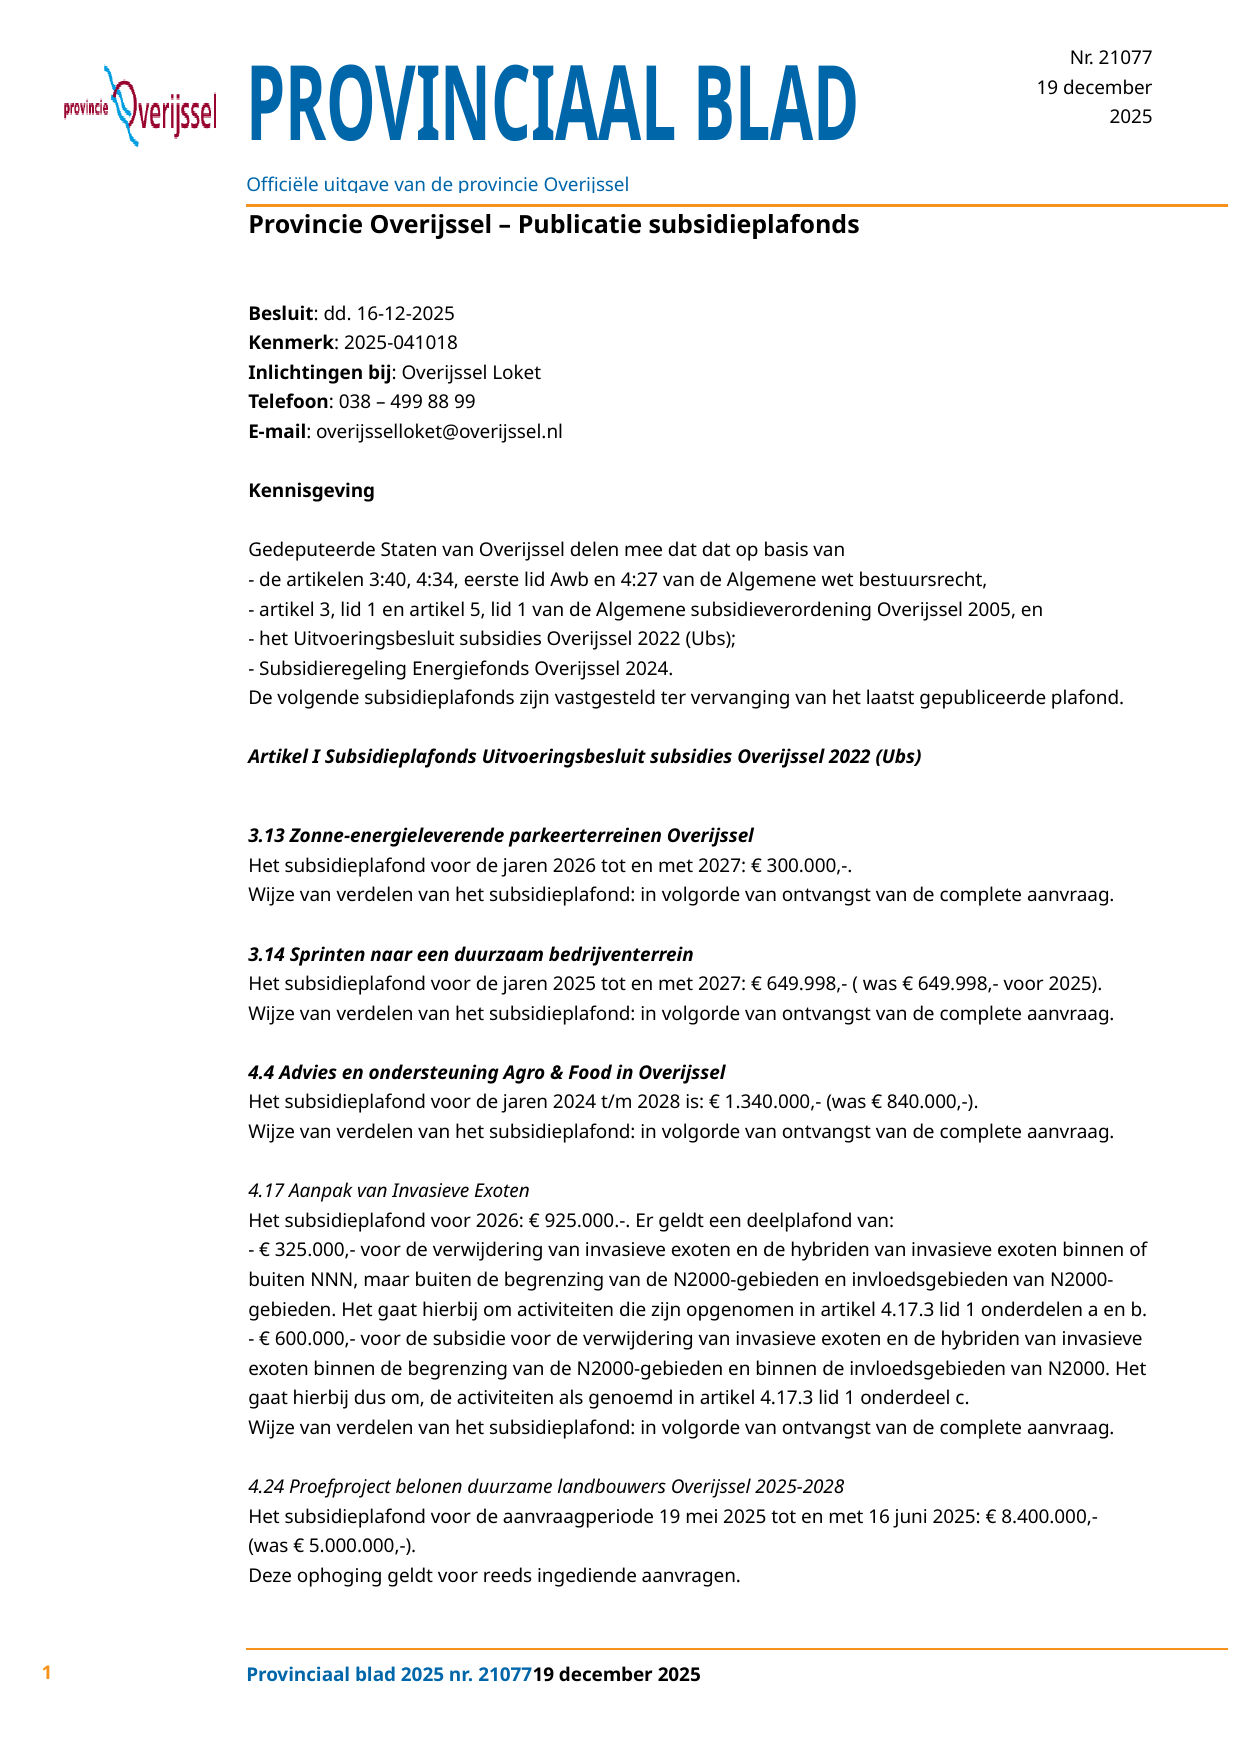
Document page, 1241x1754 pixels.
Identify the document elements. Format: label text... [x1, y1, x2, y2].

text Telefoon: 038 – 499 88 99 [248, 389, 1152, 414]
text 4.17 Aanpak van Invasieve Exoten [248, 1177, 1152, 1203]
text (was € 5.000.000,-). [248, 1532, 1152, 1558]
text Wijze van verdelen van het subsidieplafond: in volgorde van ontvangst van de complete aanvraag. [248, 1118, 1152, 1144]
text De volgende subsidieplafonds zijn vastgesteld ter vervanging van het laatst gepubliceerde plafond. [248, 684, 1152, 710]
text Gedeputeerde Staten van Overijssel delen mee dat dat op basis van [248, 537, 1152, 562]
text - het Uitvoeringsbesluit subsidies Overijssel 2022 (Ubs); [248, 625, 1152, 651]
text Besluit: dd. 16-12-2025 [248, 300, 1152, 326]
text Het subsidieplafond voor de jaren 2024 t/m 2028 is: € 1.340.000,- (was € 840.000,-). [248, 1089, 1152, 1114]
text 3.14 Sprinten naar een duurzaam bedrijventerrein [248, 941, 1152, 967]
text Wijze van verdelen van het subsidieplafond: in volgorde van ontvangst van de complete aanvraag. [248, 1000, 1152, 1026]
text 4.24 Proefproject belonen duurzame landbouwers Overijssel 2025-2028 [248, 1473, 1152, 1499]
text Kennisgeving [248, 477, 1152, 503]
text - de artikelen 3:40, 4:34, eerste lid Awb en 4:27 van de Algemene wet bestuursrecht, [248, 566, 1152, 592]
text E-mail: overijsselloket@overijssel.nl [248, 418, 1152, 444]
text Het subsidieplafond voor de jaren 2025 tot en met 2027: € 649.998,- ( was € 649.998,- voor 2025). [248, 970, 1152, 996]
text Het subsidieplafond voor de jaren 2026 tot en met 2027: € 300.000,-. [248, 852, 1152, 878]
picture [41, 47, 231, 172]
text Artikel I Subsidieplafonds Uitvoeringsbesluit subsidies Overijssel 2022 (Ubs) [248, 744, 1152, 769]
text - Subsidieregeling Energiefonds Overijssel 2024. [248, 655, 1152, 681]
text 3.13 Zonne-energieleverende parkeerterreinen Overijssel [248, 822, 1152, 848]
text - artikel 3, lid 1 en artikel 5, lid 1 van de Algemene subsidieverordening Overijssel 2005, en [248, 596, 1152, 621]
text Inlichtingen bij: Overijssel Loket [248, 359, 1152, 385]
text - € 600.000,- voor de subsidie voor de verwijdering van invasieve exoten en de hybriden van invasieve exoten binnen de begrenzing van de N2000-gebieden en binnen de invloedsgebieden van N2000. Het gaat hierbij dus om, de activiteiten als genoemd in artikel 4.17.3 lid 1 onderdeel c. [248, 1325, 1152, 1410]
text Het subsidieplafond voor 2026: € 925.000.-. Er geldt een deelplafond van: [248, 1207, 1152, 1233]
text Wijze van verdelen van het subsidieplafond: in volgorde van ontvangst van de complete aanvraag. [248, 882, 1152, 907]
text Deze ophoging geldt voor reeds ingediende aanvragen. [248, 1562, 1152, 1588]
text - € 325.000,- voor de verwijdering van invasieve exoten en de hybriden van invasieve exoten binnen of buiten NNN, maar buiten de begrenzing van de N2000-gebieden en invloedsgebieden van N2000-gebieden. Het gaat hierbij om activiteiten die zijn opgenomen in artikel 4.17.3 lid 1 onderdelen a en b. [248, 1237, 1152, 1322]
text Het subsidieplafond voor de aanvraagperiode 19 mei 2025 tot en met 16 juni 2025: € 8.400.000,- [248, 1503, 1152, 1529]
text Wijze van verdelen van het subsidieplafond: in volgorde van ontvangst van de complete aanvraag. [248, 1414, 1152, 1440]
text Provincie Overijssel – Publicatie subsidieplafonds [248, 207, 1152, 241]
text 4.4 Advies en ondersteuning Agro & Food in Overijssel [248, 1059, 1152, 1085]
text Kenmerk: 2025-041018 [248, 329, 1152, 355]
